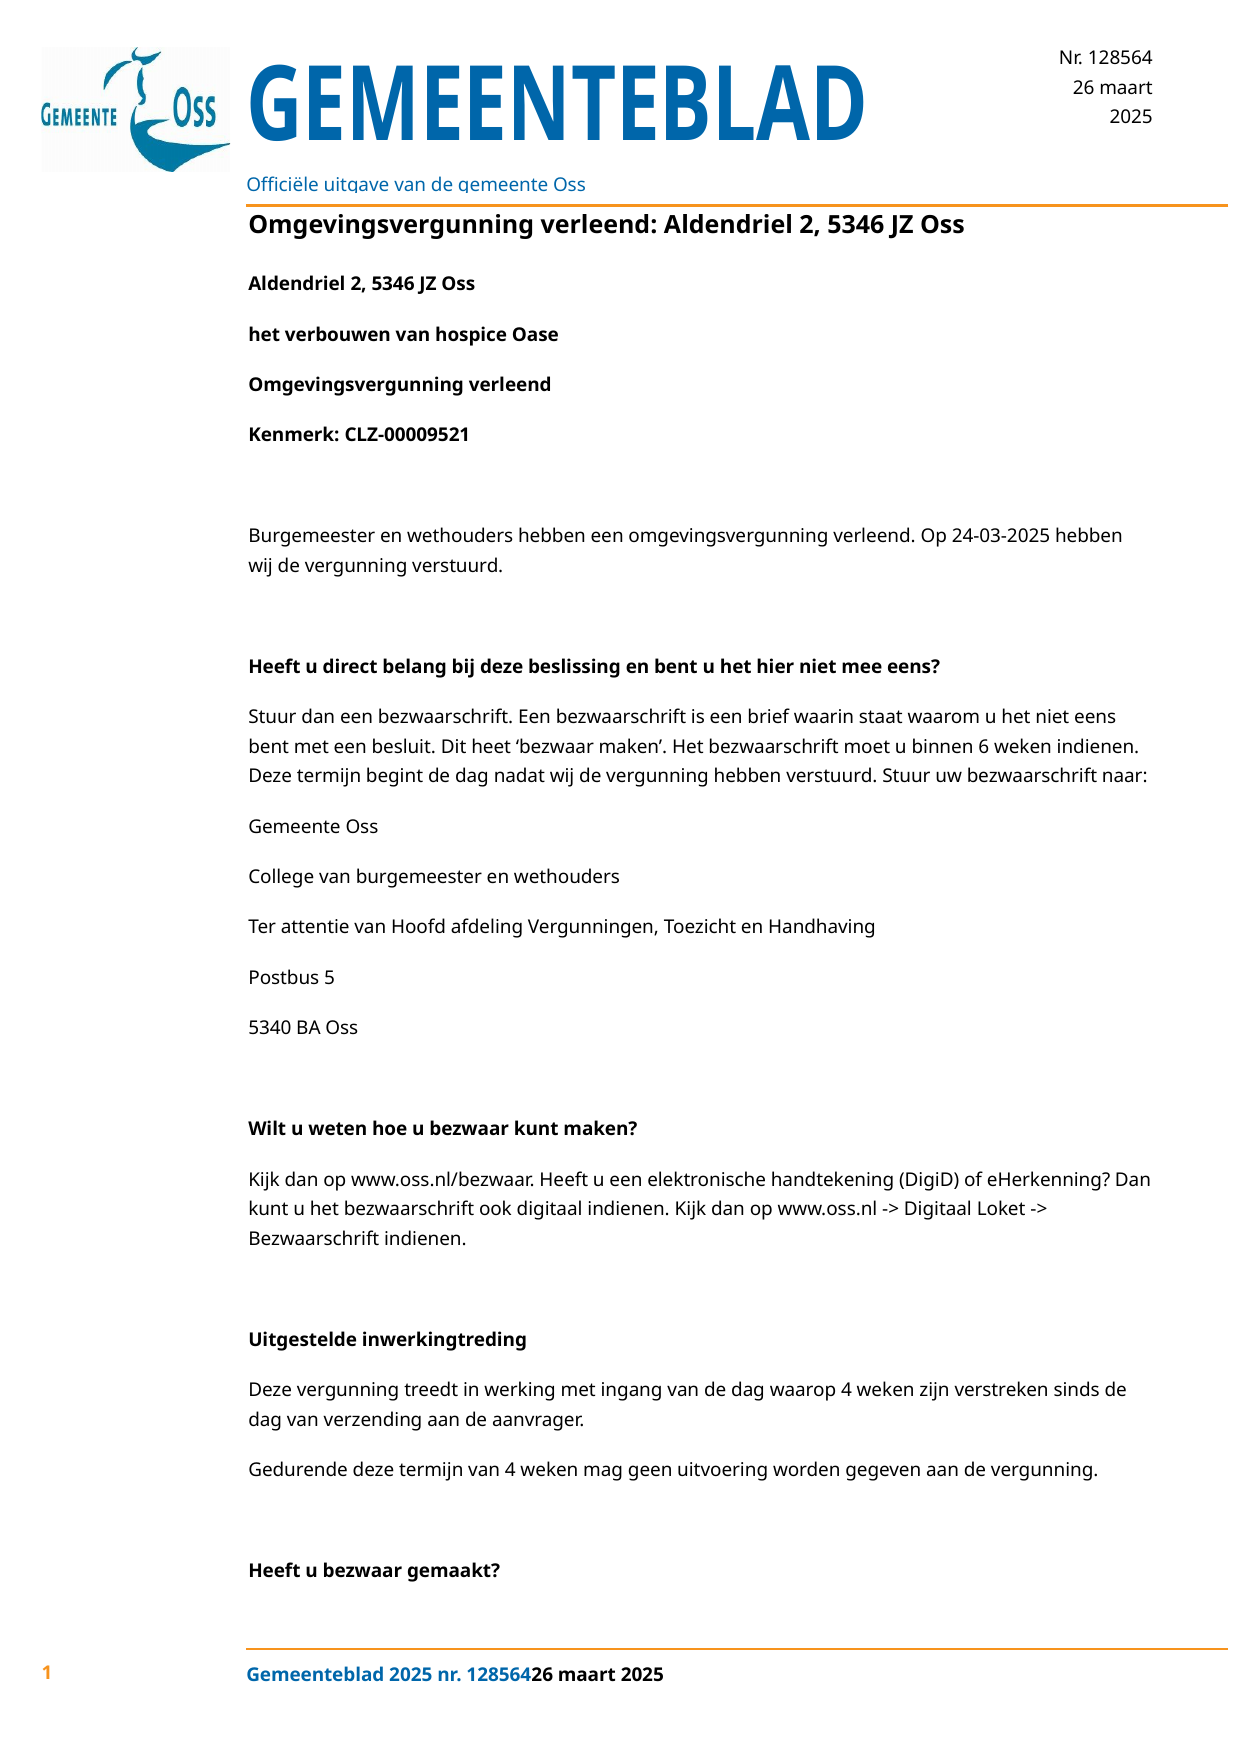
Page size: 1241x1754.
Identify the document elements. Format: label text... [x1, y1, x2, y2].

text Kijk dan op www.oss.nl/bezwaar. Heeft u een elektronische handtekening (DigiD) of eHerkenning? Dan kunt u het bezwaarschrift ook digitaal indienen. Kijk dan op www.oss.nl -> Digitaal Loket -> Bezwaarschrift indienen. [248, 1166, 1152, 1251]
text Postbus 5 [248, 964, 1152, 990]
text Heeft u bezwaar gemaakt? [248, 1557, 1152, 1583]
text het verbouwen van hospice Oase [248, 321, 1152, 346]
picture [41, 47, 231, 172]
text Heeft u direct belang bij deze beslissing en bent u het hier niet mee eens? [248, 653, 1152, 678]
text Ter attentie van Hoofd afdeling Vergunningen, Toezicht en Handhaving [248, 914, 1152, 939]
text 5340 BA Oss [248, 1014, 1152, 1040]
text Gemeente Oss [248, 813, 1152, 838]
text Omgevingsvergunning verleend [248, 371, 1152, 397]
text Kenmerk: CLZ-00009521 [248, 422, 1152, 447]
text College van burgemeester en wethouders [248, 863, 1152, 889]
text Aldendriel 2, 5346 JZ Oss [248, 270, 1152, 296]
text Omgevingsvergunning verleend: Aldendriel 2, 5346 JZ Oss [248, 207, 1152, 241]
text Burgemeester en wethouders hebben een omgevingsvergunning verleend. Op 24-03-2025 hebben wij de vergunning verstuurd. [248, 522, 1152, 578]
text Wilt u weten hoe u bezwaar kunt maken? [248, 1115, 1152, 1141]
text Gedurende deze termijn van 4 weken mag geen uitvoering worden gegeven aan de vergunning. [248, 1456, 1152, 1482]
text Uitgestelde inwerkingtreding [248, 1326, 1152, 1351]
text Stuur dan een bezwaarschrift. Een bezwaarschrift is een brief waarin staat waarom u het niet eens bent met een besluit. Dit heet ‘bezwaar maken’. Het bezwaarschrift moet u binnen 6 weken indienen. Deze termijn begint de dag nadat wij de vergunning hebben verstuurd. Stuur uw bezwaarschrift naar: [248, 703, 1152, 788]
text Deze vergunning treedt in werking met ingang van de dag waarop 4 weken zijn verstreken sinds de dag van verzending aan de aanvrager. [248, 1376, 1152, 1431]
